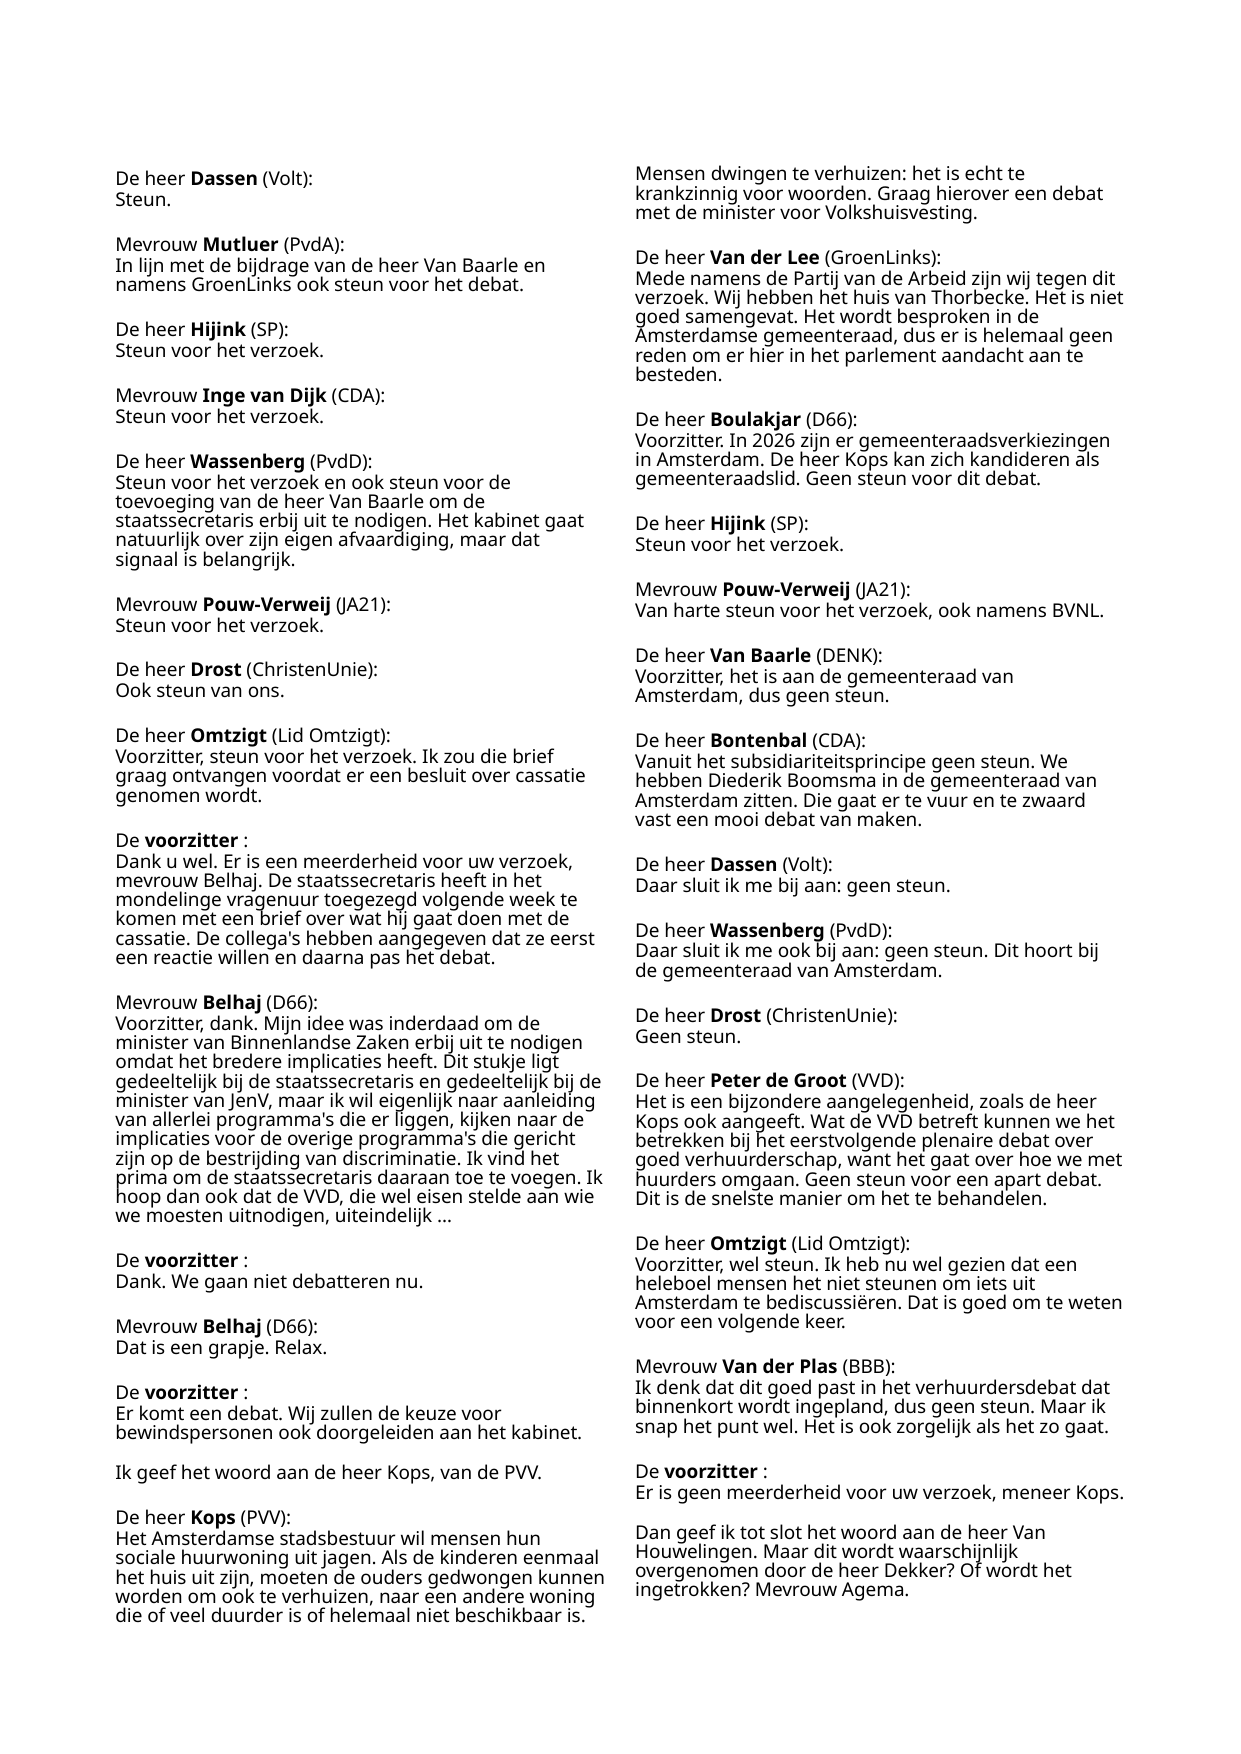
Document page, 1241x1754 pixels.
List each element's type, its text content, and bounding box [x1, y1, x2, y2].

text Mevrouw Pouw-Verweij (JA21): [115, 591, 605, 617]
text De voorzitter : [635, 1458, 1125, 1484]
text De heer Boulakjar (D66): [635, 406, 1125, 432]
text Er komt een debat. Wij zullen de keuze voor bewindspersonen ook doorgeleiden aan het kabinet. [115, 1405, 605, 1443]
text De heer Hijink (SP): [115, 316, 605, 342]
text De heer Peter de Groot (VVD): [635, 1068, 1125, 1093]
text Dan geef ik tot slot het woord aan de heer Van Houwelingen. Maar dit wordt waarschijnlijk overgenomen door de heer Dekker? Of wordt het ingetrokken? Mevrouw Agema. [635, 1524, 1125, 1601]
text Het is een bijzondere aangelegenheid, zoals de heer Kops ook aangeeft. Wat de VVD betreft kunnen we het betrekken bij het eerstvolgende plenaire debat over goed verhuurderschap, want het gaat over hoe we met huurders omgaan. Geen steun voor een apart debat. Dit is de snelste manier om het te behandelen. [635, 1093, 1125, 1209]
text Daar sluit ik me ook bij aan: geen steun. Dit hoort bij de gemeenteraad van Amsterdam. [635, 942, 1125, 981]
text Vanuit het subsidiariteitsprincipe geen steun. We hebben Diederik Boomsma in de gemeenteraad van Amsterdam zitten. Die gaat er te vuur en te zwaard vast een mooi debat van maken. [635, 753, 1125, 830]
text Mevrouw Inge van Dijk (CDA): [115, 382, 605, 408]
text Steun voor het verzoek. [115, 408, 605, 427]
text Er is geen meerderheid voor uw verzoek, meneer Kops. [635, 1484, 1125, 1503]
text Dank. We gaan niet debatteren nu. [115, 1273, 605, 1293]
text Steun voor het verzoek. [635, 536, 1125, 556]
text De heer Van Baarle (DENK): [635, 642, 1125, 668]
text Voorzitter, wel steun. Ik heb nu wel gezien dat een heleboel mensen het niet steunen om iets uit Amsterdam te bediscussiëren. Dat is goed om te weten voor een volgende keer. [635, 1256, 1125, 1333]
text De voorzitter : [115, 1379, 605, 1405]
text Mensen dwingen te verhuizen: het is echt te krankzinnig voor woorden. Graag hierover een debat met de minister voor Volkshuisvesting. [635, 165, 1125, 223]
text De heer Kops (PVV): [115, 1504, 605, 1530]
text Mevrouw Mutluer (PvdA): [115, 231, 605, 257]
text Mevrouw Van der Plas (BBB): [635, 1353, 1125, 1379]
text Steun voor het verzoek en ook steun voor de toevoeging van de heer Van Baarle om de staatssecretaris erbij uit te nodigen. Het kabinet gaat natuurlijk over zijn eigen afvaardiging, maar dat signaal is belangrijk. [115, 474, 605, 570]
text Mevrouw Belhaj (D66): [115, 989, 605, 1015]
text De voorzitter : [115, 827, 605, 853]
text Voorzitter, het is aan de gemeenteraad van Amsterdam, dus geen steun. [635, 668, 1125, 706]
text Ik geef het woord aan de heer Kops, van de PVV. [115, 1464, 605, 1483]
text De heer Bontenbal (CDA): [635, 727, 1125, 753]
text De heer Drost (ChristenUnie): [635, 1002, 1125, 1028]
text Mevrouw Pouw-Verweij (JA21): [635, 576, 1125, 602]
text Geen steun. [635, 1028, 1125, 1047]
text Daar sluit ik me bij aan: geen steun. [635, 877, 1125, 896]
text Mevrouw Belhaj (D66): [115, 1313, 605, 1339]
text De heer Omtzigt (Lid Omtzigt): [635, 1230, 1125, 1256]
text Ook steun van ons. [115, 682, 605, 702]
text De heer Wassenberg (PvdD): [635, 917, 1125, 942]
text De heer Van der Lee (GroenLinks): [635, 244, 1125, 270]
text Het Amsterdamse stadsbestuur wil mensen hun sociale huurwoning uit jagen. Als de kinderen eenmaal het huis uit zijn, moeten de ouders gedwongen kunnen worden om ook te verhuizen, naar een andere woning die of veel duurder is of helemaal niet beschikbaar is. [115, 1530, 605, 1626]
text Steun voor het verzoek. [115, 617, 605, 636]
text Dank u wel. Er is een meerderheid voor uw verzoek, mevrouw Belhaj. De staatssecretaris heeft in het mondelinge vragenuur toegezegd volgende week te komen met een brief over wat hij gaat doen met de cassatie. De collega's hebben aangegeven dat ze eerst een reactie willen en daarna pas het debat. [115, 853, 605, 968]
text Steun. [115, 191, 605, 210]
text Steun voor het verzoek. [115, 342, 605, 361]
text Voorzitter, steun voor het verzoek. Ik zou die brief graag ontvangen voordat er een besluit over cassatie genomen wordt. [115, 748, 605, 806]
text Van harte steun voor het verzoek, ook namens BVNL. [635, 602, 1125, 621]
text De heer Dassen (Volt): [115, 165, 605, 191]
text De heer Omtzigt (Lid Omtzigt): [115, 722, 605, 748]
text Dat is een grapje. Relax. [115, 1339, 605, 1358]
text De heer Wassenberg (PvdD): [115, 448, 605, 474]
text De heer Drost (ChristenUnie): [115, 657, 605, 682]
text Voorzitter. In 2026 zijn er gemeenteraadsverkiezingen in Amsterdam. De heer Kops kan zich kandideren als gemeenteraadslid. Geen steun voor dit debat. [635, 432, 1125, 490]
text Ik denk dat dit goed past in het verhuurdersdebat dat binnenkort wordt ingepland, dus geen steun. Maar ik snap het punt wel. Het is ook zorgelijk als het zo gaat. [635, 1379, 1125, 1437]
text De voorzitter : [115, 1248, 605, 1273]
text Voorzitter, dank. Mijn idee was inderdaad om de minister van Binnenlandse Zaken erbij uit te nodigen omdat het bredere implicaties heeft. Dit stukje ligt gedeeltelijk bij de staatssecretaris en gedeeltelijk bij de minister van JenV, maar ik wil eigenlijk naar aanleiding van allerlei programma's die er liggen, kijken naar de implicaties voor de overige programma's die gericht zijn op de bestrijding van discriminatie. Ik vind het prima om de staatssecretaris daaraan toe te voegen. Ik hoop dan ook dat de VVD, die wel eisen stelde aan wie we moesten uitnodigen, uiteindelijk … [115, 1015, 605, 1227]
text Mede namens de Partij van de Arbeid zijn wij tegen dit verzoek. Wij hebben het huis van Thorbecke. Het is niet goed samengevat. Het wordt besproken in de Amsterdamse gemeenteraad, dus er is helemaal geen reden om er hier in het parlement aandacht aan te besteden. [635, 270, 1125, 385]
text In lijn met de bijdrage van de heer Van Baarle en namens GroenLinks ook steun voor het debat. [115, 257, 605, 295]
text De heer Hijink (SP): [635, 511, 1125, 536]
text De heer Dassen (Volt): [635, 851, 1125, 877]
